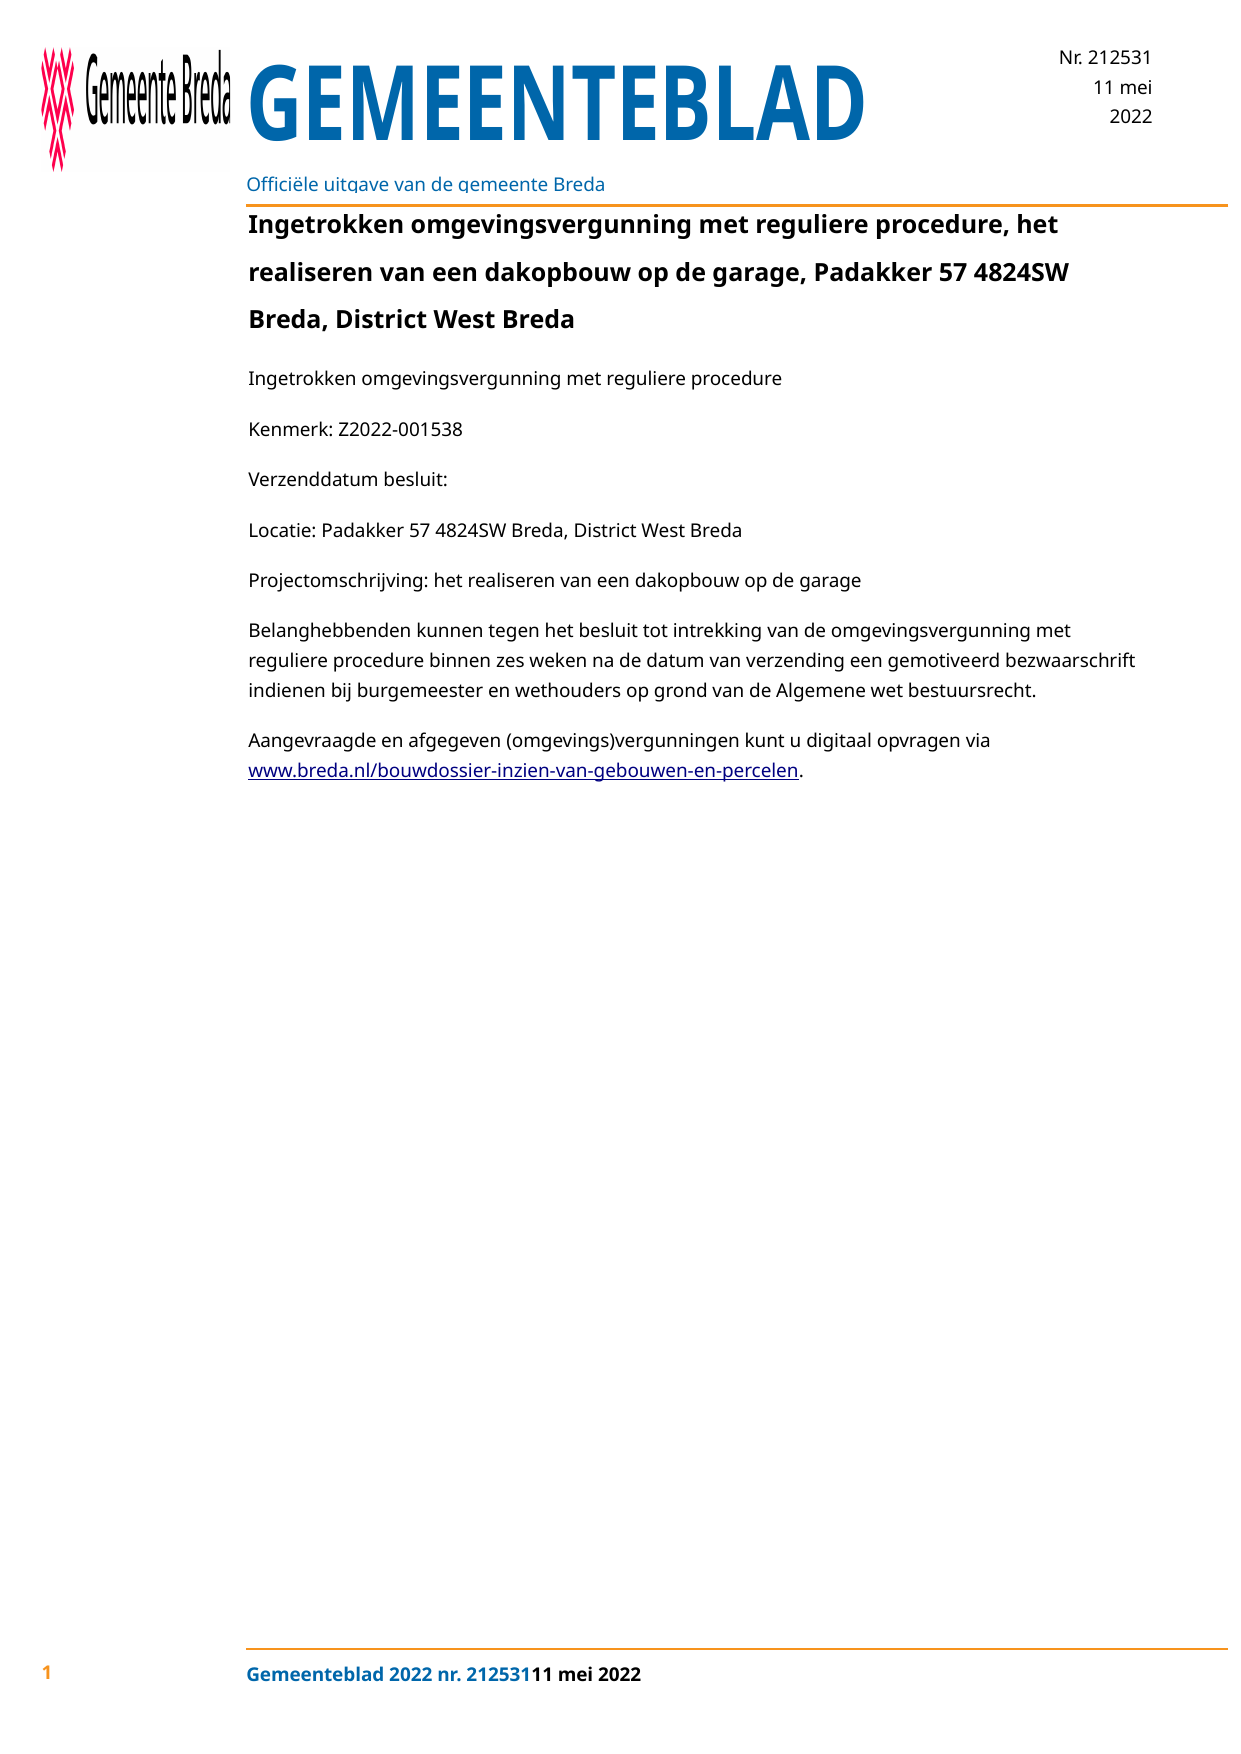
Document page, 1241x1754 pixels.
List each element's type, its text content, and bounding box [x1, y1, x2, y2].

picture [41, 47, 231, 172]
text Ingetrokken omgevingsvergunning met reguliere procedure, het realiseren van een dakopbouw op de garage, Padakker 57 4824SW Breda, District West Breda [248, 207, 1152, 336]
text Projectomschrijving: het realiseren van een dakopbouw op de garage [248, 567, 1152, 593]
text Ingetrokken omgevingsvergunning met reguliere procedure [248, 366, 1152, 391]
text Kenmerk: Z2022-001538 [248, 416, 1152, 442]
text Aangevraagde en afgegeven (omgevings)vergunningen kunt u digitaal opvragen via www.breda.nl/bouwdossier-inzien-van-gebouwen-en-percelen. [248, 727, 1152, 782]
text Locatie: Padakker 57 4824SW Breda, District West Breda [248, 517, 1152, 542]
text Belanghebbenden kunnen tegen het besluit tot intrekking van de omgevingsvergunning met reguliere procedure binnen zes weken na de datum van verzending een gemotiveerd bezwaarschrift indienen bij burgemeester en wethouders op grond van de Algemene wet bestuursrecht. [248, 618, 1152, 702]
text Verzenddatum besluit: [248, 466, 1152, 492]
